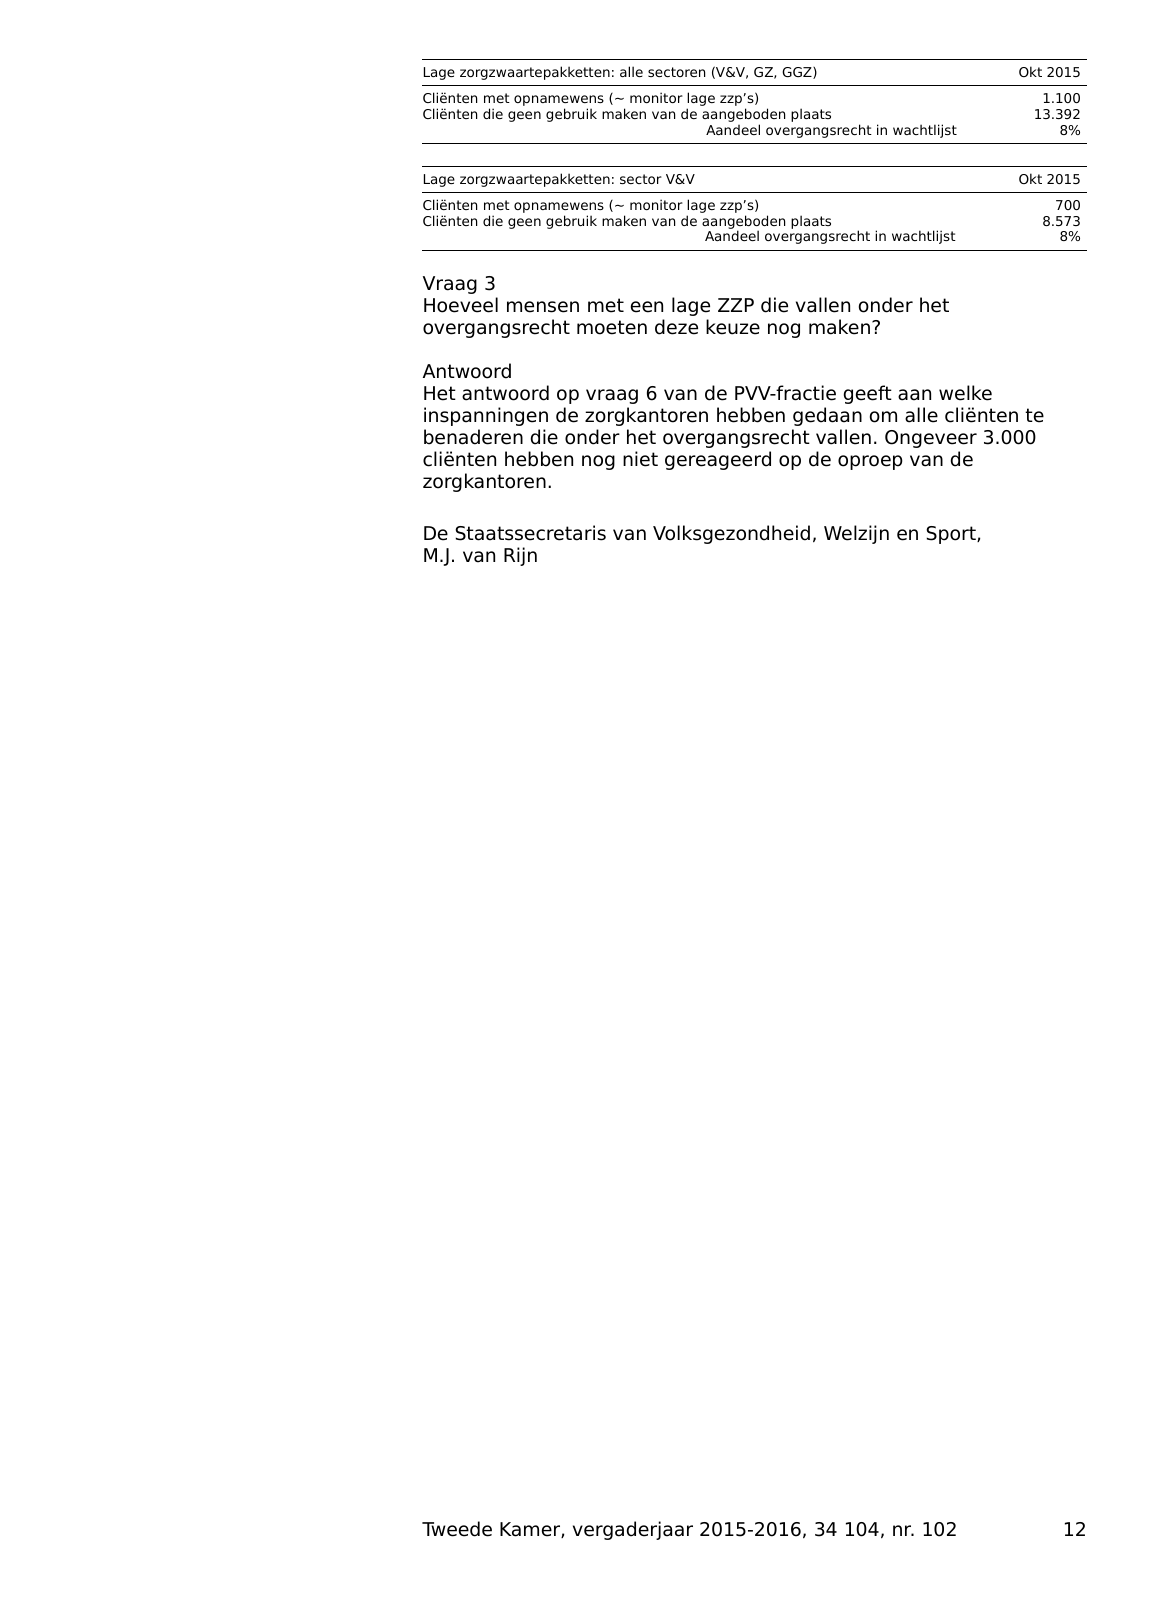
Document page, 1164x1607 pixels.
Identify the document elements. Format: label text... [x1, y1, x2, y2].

table_cell 700 [955, 193, 1087, 213]
table_header Lage zorgzwaartepakketten: sector V&V [422, 167, 955, 192]
table_cell 8% [957, 123, 1087, 143]
table_cell Aandeel overgangsrecht in wachtlijst [422, 229, 955, 249]
table_cell Aandeel overgangsrecht in wachtlijst [422, 123, 957, 143]
table_cell Cliënten die geen gebruik maken van de aangeboden plaats [422, 107, 957, 122]
text Hoeveel mensen met een lage ZZP die vallen onder het overgangsrecht moeten deze keuze nog maken? [422, 295, 1087, 339]
text Het antwoord op vraag 6 van de PVV-fractie geeft aan welke inspanningen de zorgkantoren hebben gedaan om alle cliënten te benaderen die onder het overgangsrecht vallen. Ongeveer 3.000 cliënten hebben nog niet gereageerd op de oproep van de zorgkantoren. [422, 383, 1087, 493]
table_cell 13.392 [957, 107, 1087, 122]
table_cell 8% [955, 229, 1087, 249]
table_header Lage zorgzwaartepakketten: alle sectoren (V&V, GZ, GGZ) [422, 60, 957, 85]
table_cell Cliënten die geen gebruik maken van de aangeboden plaats [422, 213, 955, 229]
table_cell Cliënten met opnamewens (~ monitor lage zzp’s) [422, 86, 957, 107]
text De Staatssecretaris van Volksgezondheid, Welzijn en Sport, M.J. van Rijn [422, 523, 1087, 567]
text Antwoord [422, 361, 1087, 383]
table_cell 8.573 [955, 213, 1087, 229]
table_cell 1.100 [957, 86, 1087, 107]
table_header Okt 2015 [955, 167, 1087, 192]
table_header Okt 2015 [957, 60, 1087, 85]
table_cell Cliënten met opnamewens (~ monitor lage zzp’s) [422, 193, 955, 213]
text Vraag 3 [422, 273, 1087, 295]
